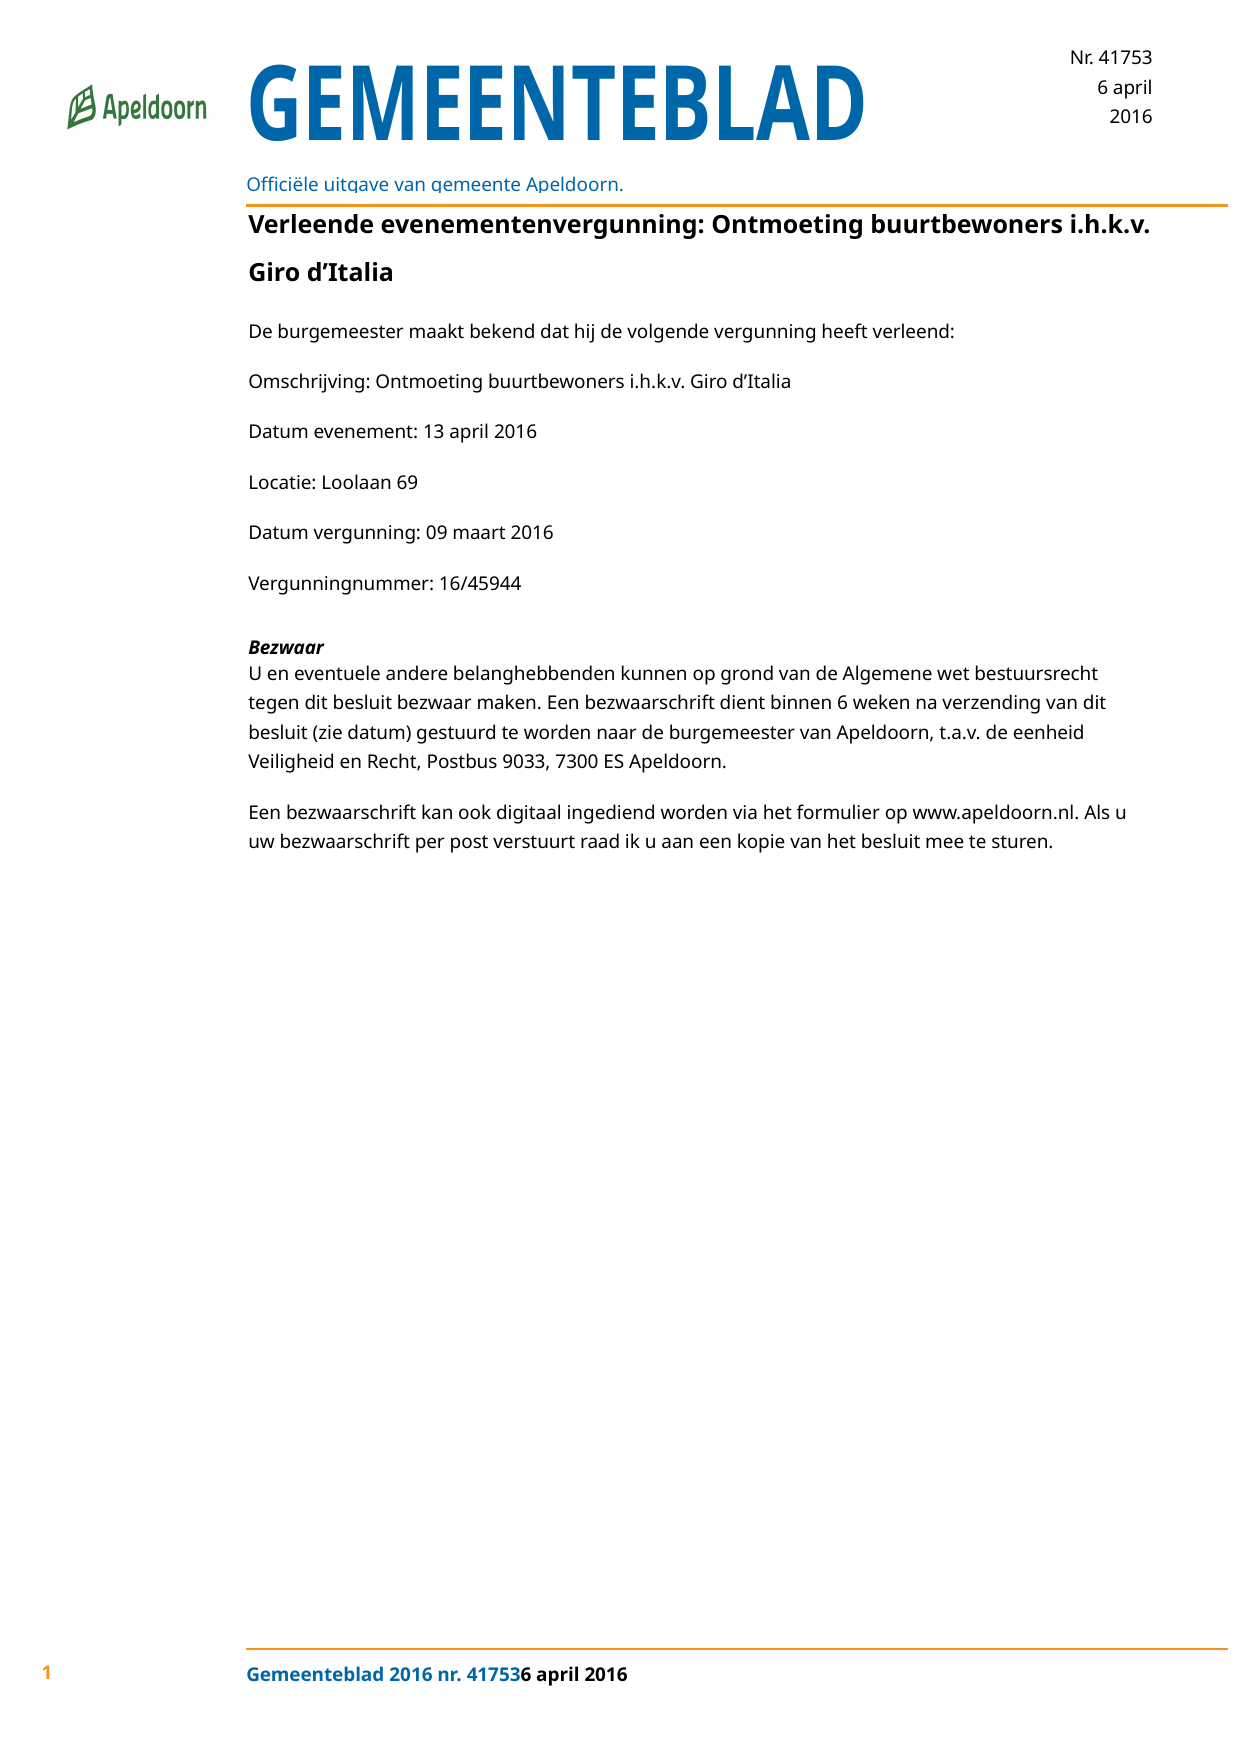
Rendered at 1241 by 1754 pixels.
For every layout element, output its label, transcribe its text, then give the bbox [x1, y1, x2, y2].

text Bezwaar [248, 634, 1152, 660]
text Datum evenement: 13 april 2016 [248, 419, 1152, 444]
text Verleende evenementenvergunning: Ontmoeting buurtbewoners i.h.k.v. Giro d’Italia [248, 207, 1152, 288]
text Omschrijving: Ontmoeting buurtbewoners i.h.k.v. Giro d’Italia [248, 368, 1152, 394]
picture [41, 47, 231, 172]
text Vergunningnummer: 16/45944 [248, 570, 1152, 596]
text De burgemeester maakt bekend dat hij de volgende vergunning heeft verleend: [248, 318, 1152, 344]
text U en eventuele andere belanghebbenden kunnen op grond van de Algemene wet bestuursrecht tegen dit besluit bezwaar maken. Een bezwaarschrift dient binnen 6 weken na verzending van dit besluit (zie datum) gestuurd te worden naar de burgemeester van Apeldoorn, t.a.v. de eenheid Veiligheid en Recht, Postbus 9033, 7300 ES Apeldoorn. [248, 660, 1152, 774]
text Een bezwaarschrift kan ook digitaal ingediend worden via het formulier op www.apeldoorn.nl. Als u uw bezwaarschrift per post verstuurt raad ik u aan een kopie van het besluit mee te sturen. [248, 799, 1152, 854]
text Datum vergunning: 09 maart 2016 [248, 519, 1152, 545]
text Locatie: Loolaan 69 [248, 469, 1152, 495]
